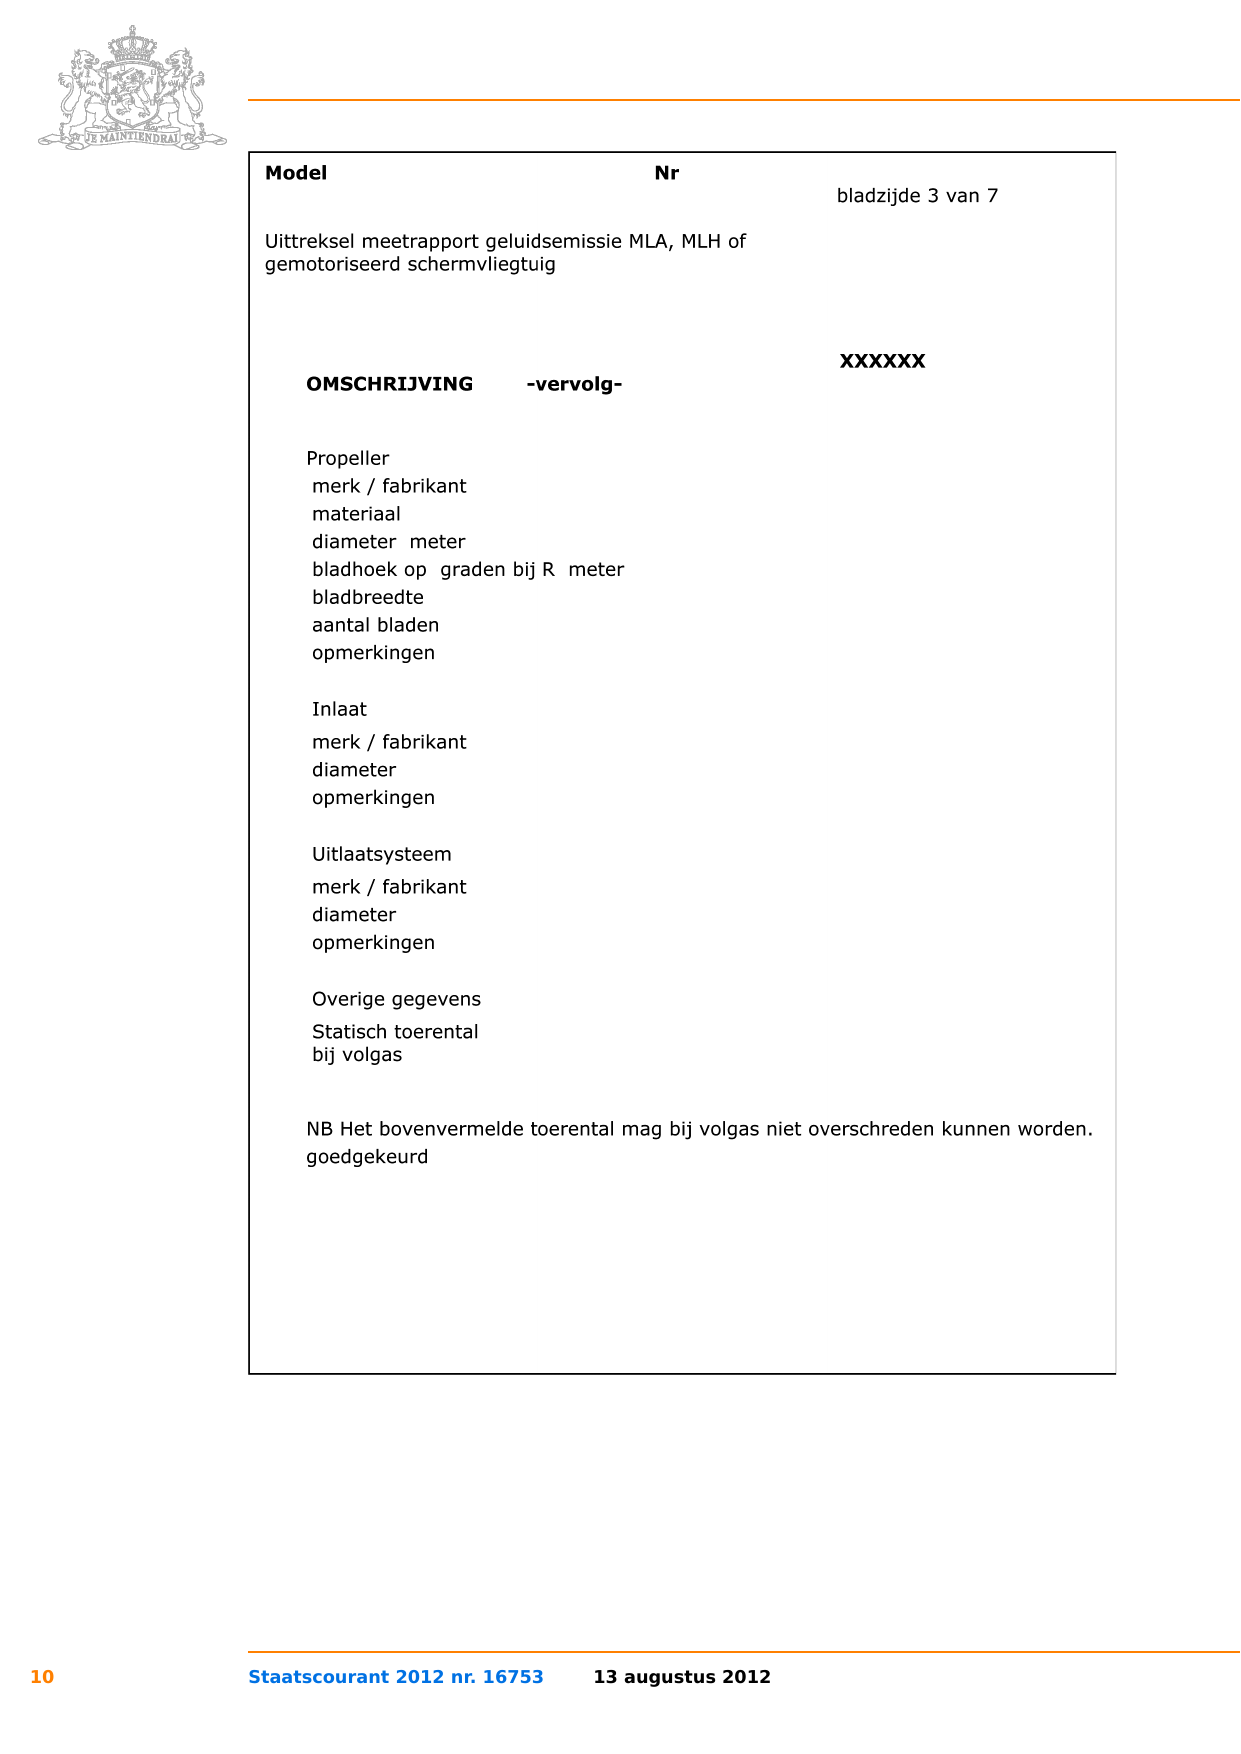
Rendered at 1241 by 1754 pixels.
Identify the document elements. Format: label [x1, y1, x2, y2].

picture [248, 151, 1117, 1375]
picture [38, 25, 227, 150]
